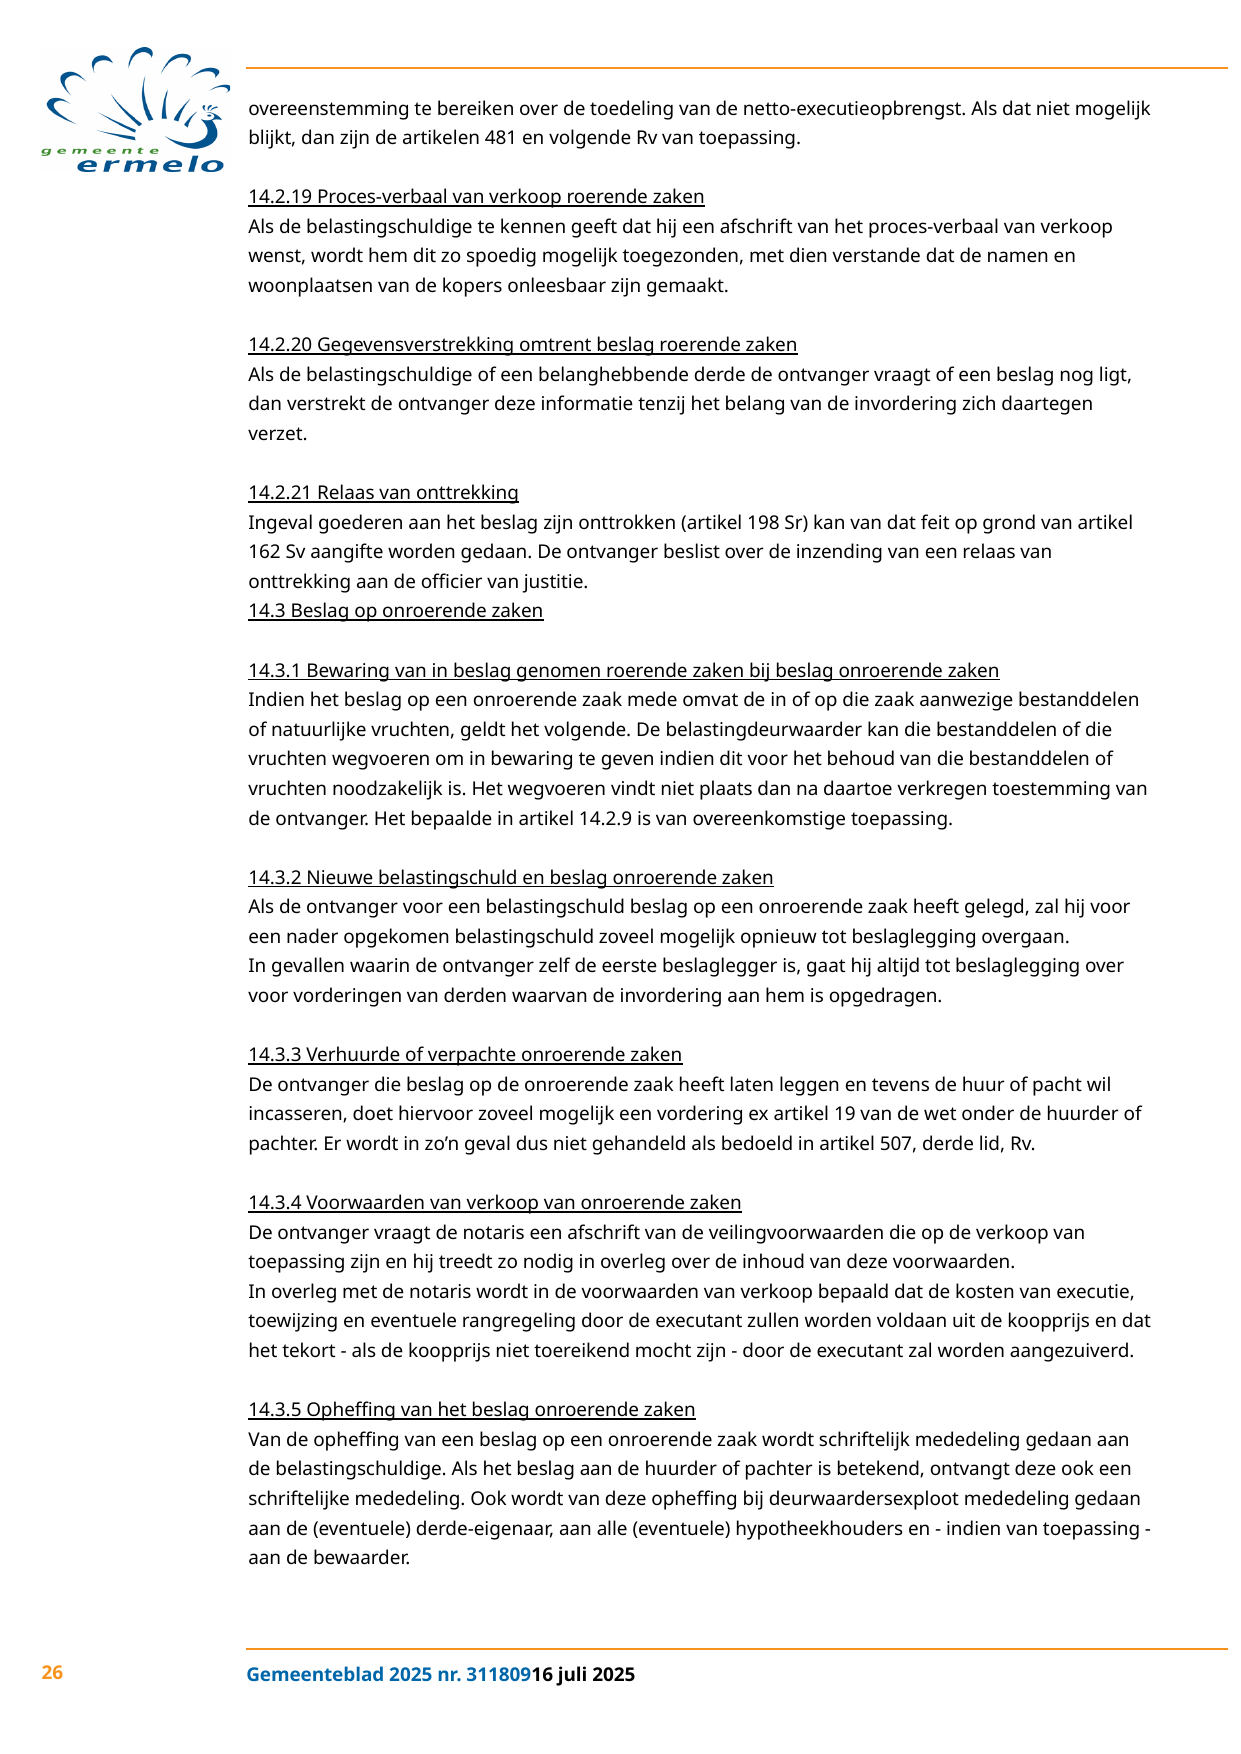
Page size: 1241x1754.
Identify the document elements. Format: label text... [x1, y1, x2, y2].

text 14.2.20 Gegevensverstrekking omtrent beslag roerende zaken [248, 331, 1152, 357]
text Van de opheffing van een beslag op een onroerende zaak wordt schriftelijk mededeling gedaan aan de belastingschuldige. Als het beslag aan de huurder of pachter is betekend, ontvangt deze ook een schriftelijke mededeling. Ook wordt van deze opheffing bij deurwaardersexploot mededeling gedaan aan de (eventuele) derde-eigenaar, aan alle (eventuele) hypotheekhouders en - indien van toepassing - aan de bewaarder. [248, 1426, 1152, 1570]
text Als de ontvanger voor een belastingschuld beslag op een onroerende zaak heeft gelegd, zal hij voor een nader opgekomen belastingschuld zoveel mogelijk opnieuw tot beslaglegging overgaan. [248, 893, 1152, 949]
text Als de belastingschuldige te kennen geeft dat hij een afschrift van het proces-verbaal van verkoop wenst, wordt hem dit zo spoedig mogelijk toegezonden, met dien verstande dat de namen en woonplaatsen van de kopers onleesbaar zijn gemaakt. [248, 213, 1152, 298]
text 14.3.3 Verhuurde of verpachte onroerende zaken [248, 1041, 1152, 1067]
text Ingeval goederen aan het beslag zijn onttrokken (artikel 198 Sr) kan van dat feit op grond van artikel 162 Sv aangifte worden gedaan. De ontvanger beslist over de inzending van een relaas van onttrekking aan de officier van justitie. [248, 509, 1152, 594]
text 14.3 Beslag op onroerende zaken [248, 598, 1152, 623]
picture [41, 47, 231, 172]
text 14.3.1 Bewaring van in beslag genomen roerende zaken bij beslag onroerende zaken [248, 657, 1152, 683]
text 14.3.2 Nieuwe belastingschuld en beslag onroerende zaken [248, 864, 1152, 890]
text 14.3.4 Voorwaarden van verkoop van onroerende zaken [248, 1189, 1152, 1215]
text 14.2.21 Relaas van onttrekking [248, 479, 1152, 505]
text 14.3.5 Opheffing van het beslag onroerende zaken [248, 1396, 1152, 1422]
text overeenstemming te bereiken over de toedeling van de netto-executieopbrengst. Als dat niet mogelijk blijkt, dan zijn de artikelen 481 en volgende Rv van toepassing. [248, 95, 1152, 150]
text 14.2.19 Proces-verbaal van verkoop roerende zaken [248, 183, 1152, 209]
text De ontvanger die beslag op de onroerende zaak heeft laten leggen en tevens de huur of pacht wil incasseren, doet hiervoor zoveel mogelijk een vordering ex artikel 19 van de wet onder de huurder of pachter. Er wordt in zo’n geval dus niet gehandeld als bedoeld in artikel 507, derde lid, Rv. [248, 1071, 1152, 1156]
text Als de belastingschuldige of een belanghebbende derde de ontvanger vraagt of een beslag nog ligt, dan verstrekt de ontvanger deze informatie tenzij het belang van de invordering zich daartegen verzet. [248, 361, 1152, 446]
text In overleg met de notaris wordt in de voorwaarden van verkoop bepaald dat de kosten van executie, toewijzing en eventuele rangregeling door de executant zullen worden voldaan uit de koopprijs en dat het tekort - als de koopprijs niet toereikend mocht zijn - door de executant zal worden aangezuiverd. [248, 1278, 1152, 1363]
text Indien het beslag op een onroerende zaak mede omvat de in of op die zaak aanwezige bestanddelen of natuurlijke vruchten, geldt het volgende. De belastingdeurwaarder kan die bestanddelen of die vruchten wegvoeren om in bewaring te geven indien dit voor het behoud van die bestanddelen of vruchten noodzakelijk is. Het wegvoeren vindt niet plaats dan na daartoe verkregen toestemming van de ontvanger. Het bepaalde in artikel 14.2.9 is van overeenkomstige toepassing. [248, 686, 1152, 831]
text In gevallen waarin de ontvanger zelf de eerste beslaglegger is, gaat hij altijd tot beslaglegging over voor vorderingen van derden waarvan de invordering aan hem is opgedragen. [248, 953, 1152, 1008]
text De ontvanger vraagt de notaris een afschrift van de veilingvoorwaarden die op de verkoop van toepassing zijn en hij treedt zo nodig in overleg over de inhoud van deze voorwaarden. [248, 1219, 1152, 1274]
